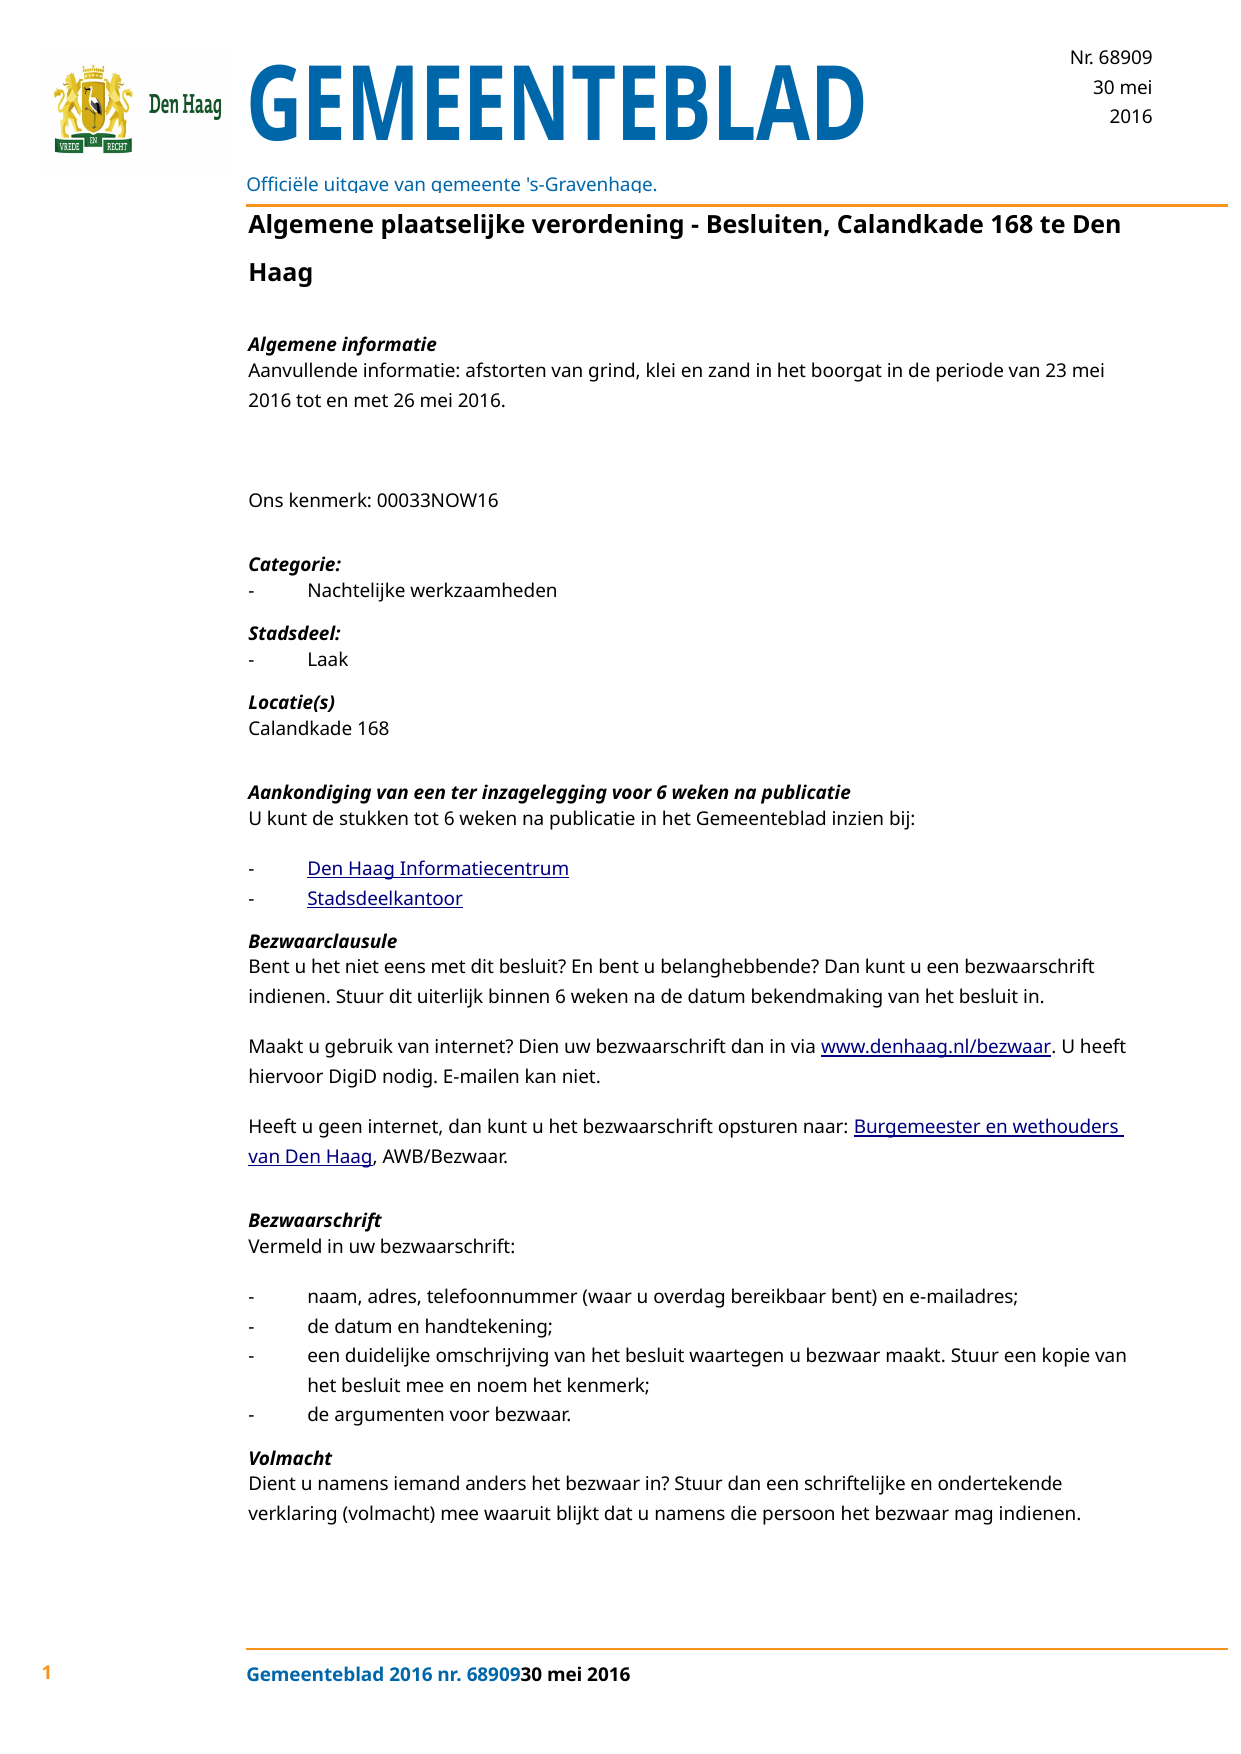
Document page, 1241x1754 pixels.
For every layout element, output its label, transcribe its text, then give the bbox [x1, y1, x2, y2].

text Categorie: [248, 552, 1152, 577]
text Dient u namens iemand anders het bezwaar in? Stuur dan een schriftelijke en ondertekende verklaring (volmacht) mee waaruit blijkt dat u namens die persoon het bezwaar mag indienen. [248, 1470, 1152, 1526]
list Stadsdeelkantoor [248, 885, 1152, 910]
text Bezwaarclausule [248, 928, 1152, 953]
text Vermeld in uw bezwaarschrift: [248, 1233, 1152, 1258]
text Bezwaarschrift [248, 1207, 1152, 1233]
text Maakt u gebruik van internet? Dien uw bezwaarschrift dan in via www.denhaag.nl/bezwaar. U heeft hiervoor DigiD nodig. E-mailen kan niet. [248, 1033, 1152, 1089]
list naam, adres, telefoonnummer (waar u overdag bereikbaar bent) en e-mailadres; [248, 1283, 1152, 1309]
picture [41, 47, 231, 172]
list de argumenten voor bezwaar. [248, 1402, 1152, 1427]
text Calandkade 168 [248, 715, 1152, 741]
text Volmacht [248, 1445, 1152, 1470]
text Locatie(s) [248, 689, 1152, 715]
text Algemene informatie [248, 331, 1152, 357]
text Aankondiging van een ter inzagelegging voor 6 weken na publicatie [248, 779, 1152, 805]
list een duidelijke omschrijving van het besluit waartegen u bezwaar maakt. Stuur een kopie van het besluit mee en noem het kenmerk; [248, 1342, 1152, 1398]
text U kunt de stukken tot 6 weken na publicatie in het Gemeenteblad inzien bij: [248, 805, 1152, 830]
text Stadsdeel: [248, 620, 1152, 646]
text Algemene plaatselijke verordening - Besluiten, Calandkade 168 te Den Haag [248, 207, 1152, 288]
text Aanvullende informatie: afstorten van grind, klei en zand in het boorgat in de periode van 23 mei 2016 tot en met 26 mei 2016. [248, 357, 1152, 412]
list de datum en handtekening; [248, 1313, 1152, 1338]
text Heeft u geen internet, dan kunt u het bezwaarschrift opsturen naar: Burgemeester en wethouders van Den Haag, AWB/Bezwaar. [248, 1113, 1152, 1169]
list Den Haag Informatiecentrum [248, 855, 1152, 881]
list Laak [248, 646, 1152, 672]
text Bent u het niet eens met dit besluit? En bent u belanghebbende? Dan kunt u een bezwaarschrift indienen. Stuur dit uiterlijk binnen 6 weken na de datum bekendmaking van het besluit in. [248, 953, 1152, 1009]
list Nachtelijke werkzaamheden [248, 577, 1152, 603]
text Ons kenmerk: 00033NOW16 [248, 488, 1152, 513]
